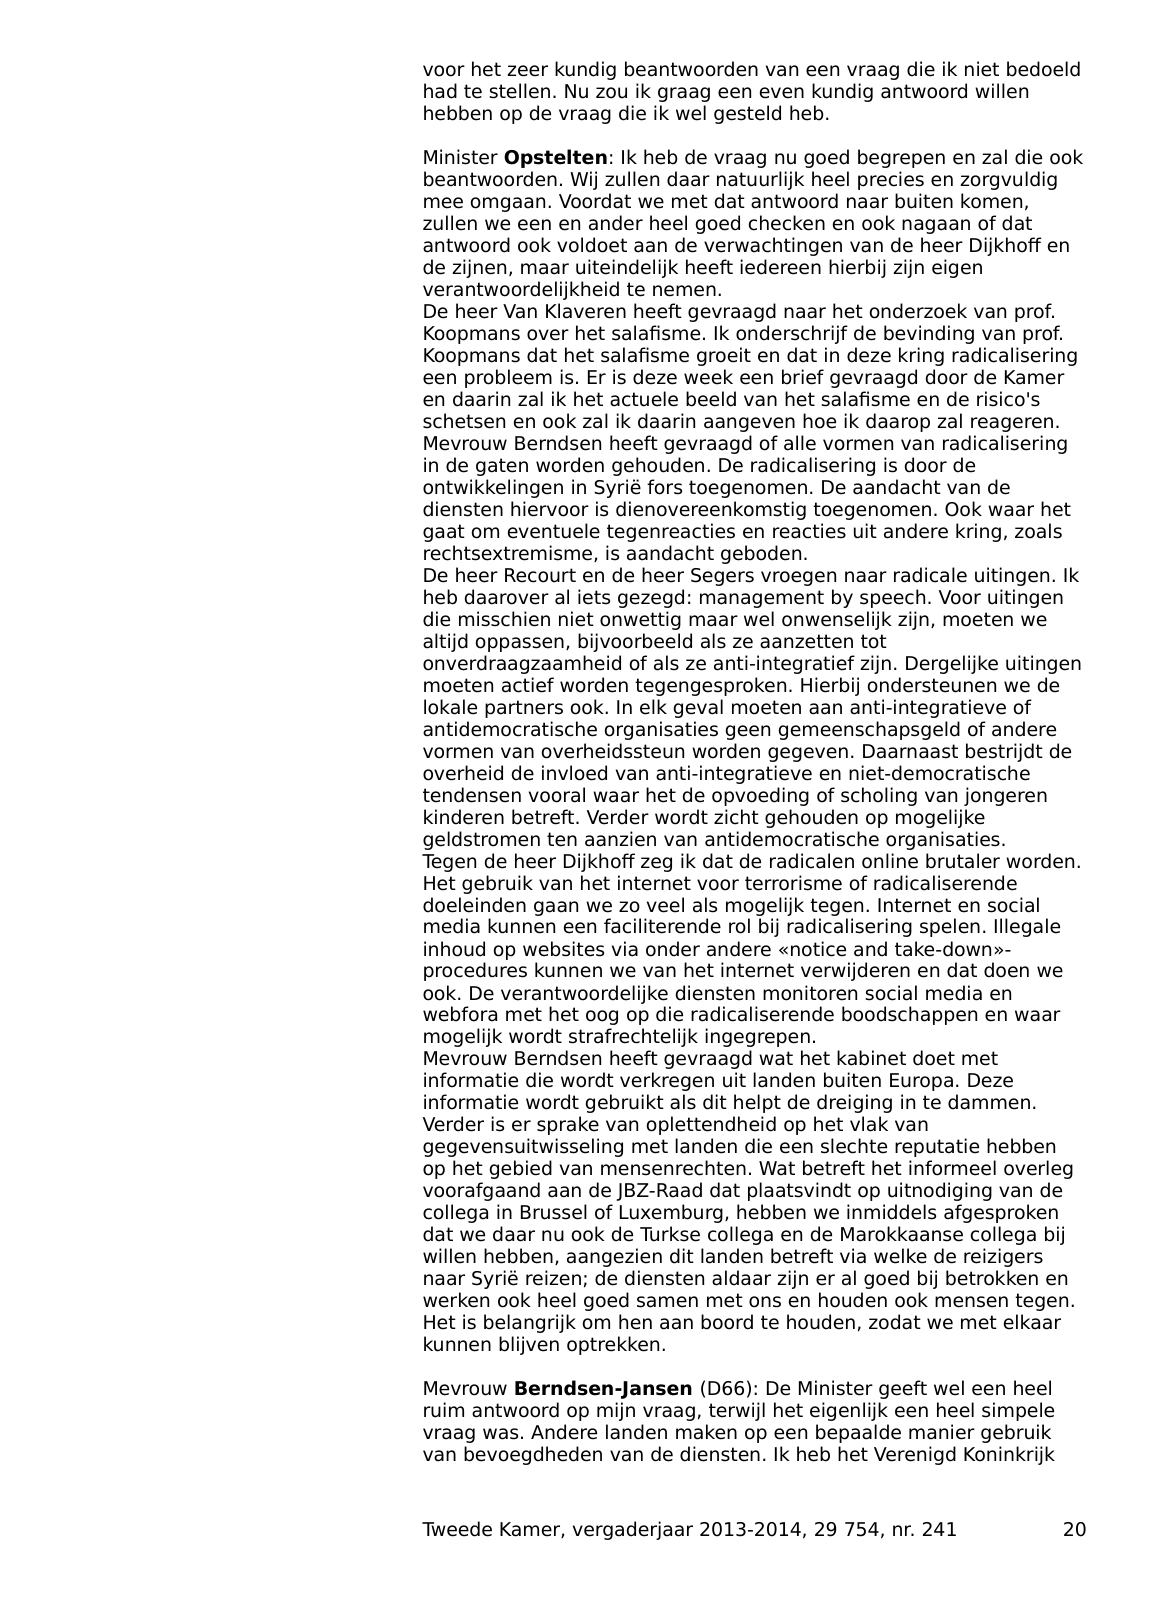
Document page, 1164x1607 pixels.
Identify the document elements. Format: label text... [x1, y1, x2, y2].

text De heer Van Klaveren heeft gevraagd naar het onderzoek van prof. Koopmans over het salafisme. Ik onderschrijf de bevinding van prof. Koopmans dat het salafisme groeit en dat in deze kring radicalisering een probleem is. Er is deze week een brief gevraagd door de Kamer en daarin zal ik het actuele beeld van het salafisme en de risico's schetsen en ook zal ik daarin aangeven hoe ik daarop zal reageren. [422, 301, 1087, 433]
text Tegen de heer Dijkhoff zeg ik dat de radicalen online brutaler worden. Het gebruik van het internet voor terrorisme of radicaliserende doeleinden gaan we zo veel als mogelijk tegen. Internet en social media kunnen een faciliterende rol bij radicalisering spelen. Illegale inhoud op websites via onder andere «notice and take-down»-procedures kunnen we van het internet verwijderen en dat doen we ook. De verantwoordelijke diensten monitoren social media en webfora met het oog op die radicaliserende boodschappen en waar mogelijk wordt strafrechtelijk ingegrepen. [422, 851, 1087, 1048]
text Mevrouw Berndsen heeft gevraagd wat het kabinet doet met informatie die wordt verkregen uit landen buiten Europa. Deze informatie wordt gebruikt als dit helpt de dreiging in te dammen. Verder is er sprake van oplettendheid op het vlak van gegevensuitwisseling met landen die een slechte reputatie hebben op het gebied van mensenrechten. Wat betreft het informeel overleg voorafgaand aan de JBZ-Raad dat plaatsvindt op uitnodiging van de collega in Brussel of Luxemburg, hebben we inmiddels afgesproken dat we daar nu ook de Turkse collega en de Marokkaanse collega bij willen hebben, aangezien dit landen betreft via welke de reizigers naar Syrië reizen; de diensten aldaar zijn er al goed bij betrokken en werken ook heel goed samen met ons en houden ook mensen tegen. Het is belangrijk om hen aan boord te houden, zodat we met elkaar kunnen blijven optrekken. [422, 1048, 1087, 1356]
text voor het zeer kundig beantwoorden van een vraag die ik niet bedoeld had te stellen. Nu zou ik graag een even kundig antwoord willen hebben op de vraag die ik wel gesteld heb. [422, 59, 1087, 125]
text Mevrouw Berndsen heeft gevraagd of alle vormen van radicalisering in de gaten worden gehouden. De radicalisering is door de ontwikkelingen in Syrië fors toegenomen. De aandacht van de diensten hiervoor is dienovereenkomstig toegenomen. Ook waar het gaat om eventuele tegenreacties en reacties uit andere kring, zoals rechtsextremisme, is aandacht geboden. [422, 433, 1087, 565]
text Mevrouw Berndsen-Jansen (D66): De Minister geeft wel een heel ruim antwoord op mijn vraag, terwijl het eigenlijk een heel simpele vraag was. Andere landen maken op een bepaalde manier gebruik van bevoegdheden van de diensten. Ik heb het Verenigd Koninkrijk [422, 1378, 1087, 1466]
text Minister Opstelten: Ik heb de vraag nu goed begrepen en zal die ook beantwoorden. Wij zullen daar natuurlijk heel precies en zorgvuldig mee omgaan. Voordat we met dat antwoord naar buiten komen, zullen we een en ander heel goed checken en ook nagaan of dat antwoord ook voldoet aan de verwachtingen van de heer Dijkhoff en de zijnen, maar uiteindelijk heeft iedereen hierbij zijn eigen verantwoordelijkheid te nemen. [422, 147, 1087, 301]
text De heer Recourt en de heer Segers vroegen naar radicale uitingen. Ik heb daarover al iets gezegd: management by speech. Voor uitingen die misschien niet onwettig maar wel onwenselijk zijn, moeten we altijd oppassen, bijvoorbeeld als ze aanzetten tot onverdraagzaamheid of als ze anti-integratief zijn. Dergelijke uitingen moeten actief worden tegengesproken. Hierbij ondersteunen we de lokale partners ook. In elk geval moeten aan anti-integratieve of antidemocratische organisaties geen gemeenschapsgeld of andere vormen van overheidssteun worden gegeven. Daarnaast bestrijdt de overheid de invloed van anti-integratieve en niet-democratische tendensen vooral waar het de opvoeding of scholing van jongeren kinderen betreft. Verder wordt zicht gehouden op mogelijke geldstromen ten aanzien van antidemocratische organisaties. [422, 565, 1087, 851]
